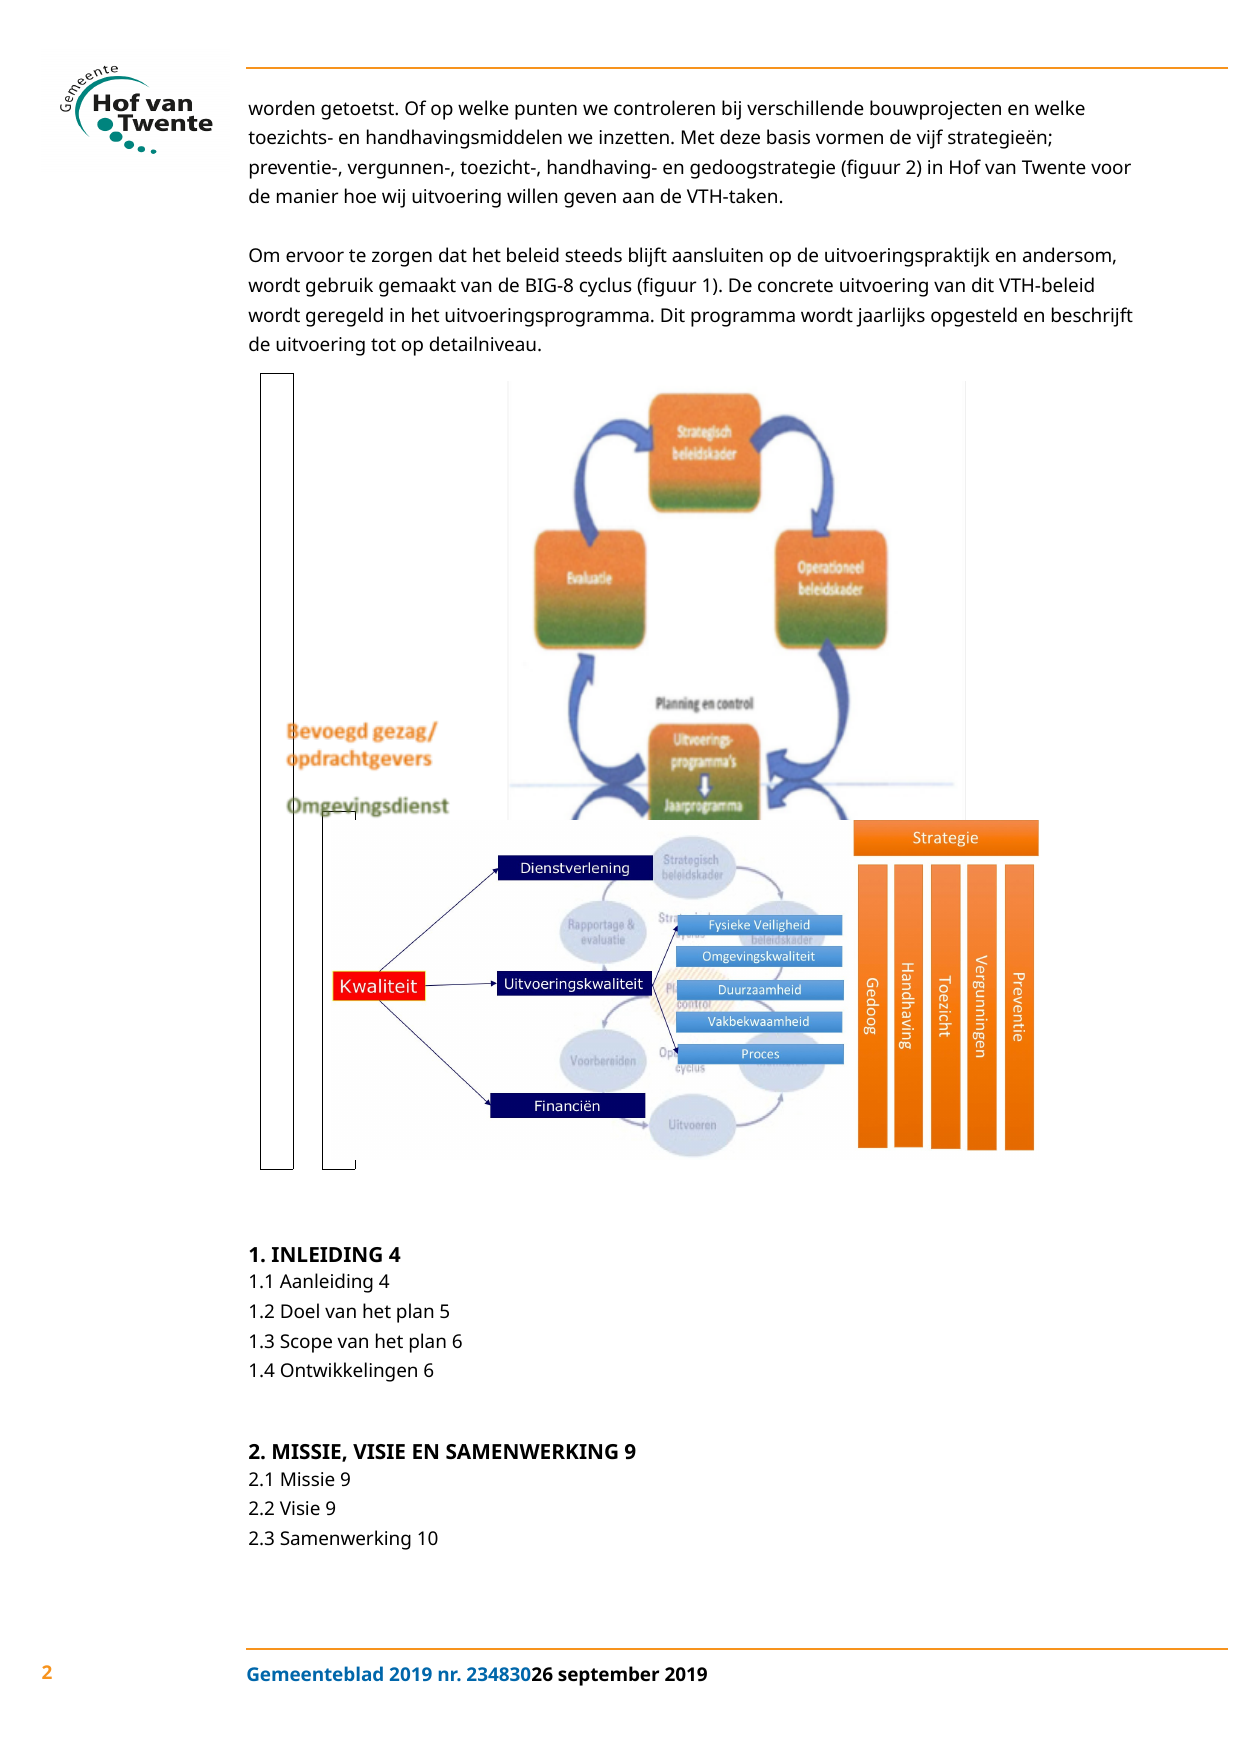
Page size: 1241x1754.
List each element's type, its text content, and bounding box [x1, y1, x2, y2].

text 2.1 Missie 9 [248, 1466, 1152, 1492]
picture [41, 47, 231, 172]
text 1.3 Scope van het plan 6 [248, 1328, 1152, 1354]
text 1.1 Aanleiding 4 [248, 1269, 1152, 1294]
text 2. MISSIE, VISIE EN SAMENWERKING 9 [248, 1437, 1152, 1466]
text worden getoetst. Of op welke punten we controleren bij verschillende bouwprojecten en welke toezichts- en handhavingsmiddelen we inzetten. Met deze basis vormen de vijf strategieën; preventie-, vergunnen-, toezicht-, handhaving- en gedoogstrategie (figuur 2) in Hof van Twente voor de manier hoe wij uitvoering willen geven aan de VTH-taken. [248, 95, 1152, 209]
text 2.2 Visie 9 [248, 1496, 1152, 1521]
text 1.4 Ontwikkelingen 6 [248, 1357, 1152, 1383]
text 1. INLEIDING 4 [248, 1240, 1152, 1269]
text 1.2 Doel van het plan 5 [248, 1298, 1152, 1324]
picture [268, 381, 1040, 1160]
text 2.3 Samenwerking 10 [248, 1525, 1152, 1551]
text Om ervoor te zorgen dat het beleid steeds blijft aansluiten op de uitvoeringspraktijk en andersom, wordt gebruik gemaakt van de BIG-8 cyclus (figuur 1). De concrete uitvoering van dit VTH-beleid wordt geregeld in het uitvoeringsprogramma. Dit programma wordt jaarlijks opgesteld en beschrijft de uitvoering tot op detailniveau. [248, 243, 1152, 357]
